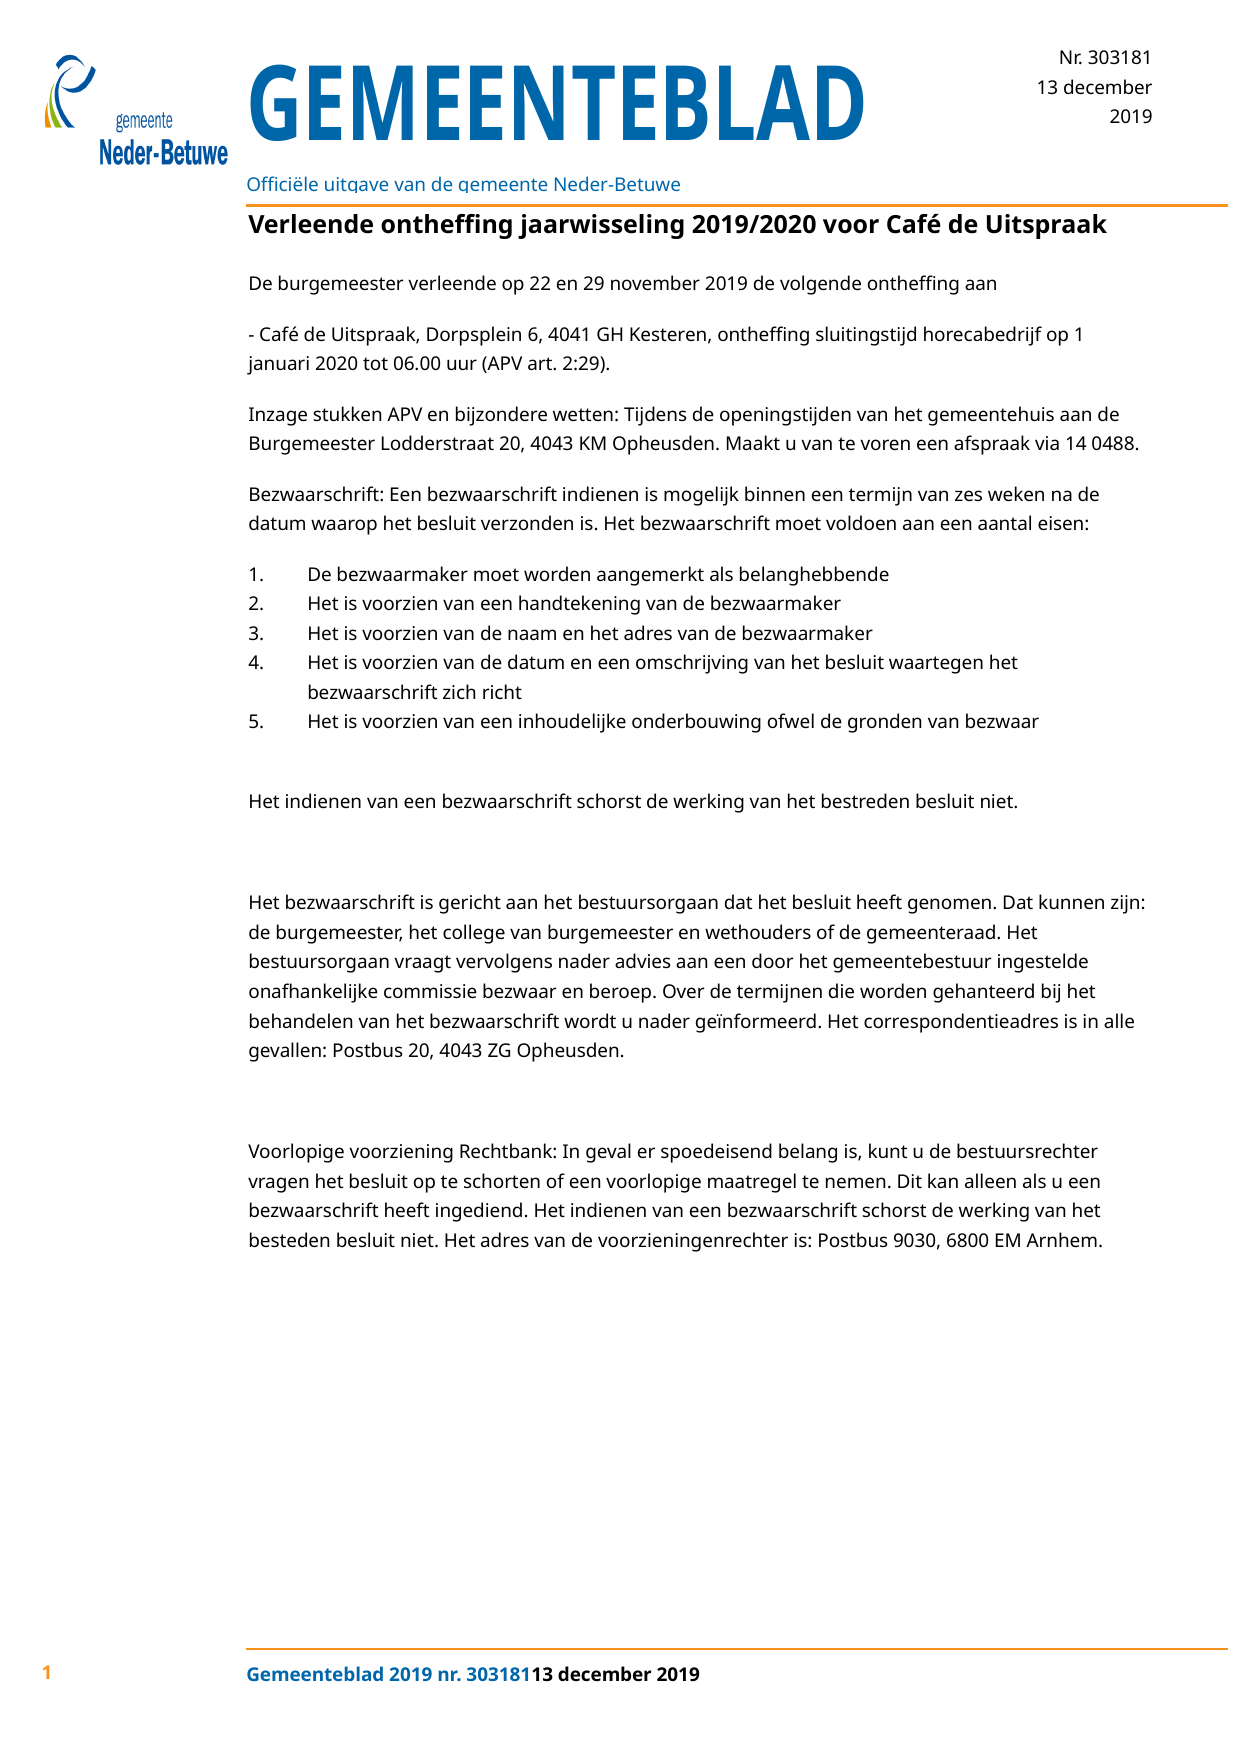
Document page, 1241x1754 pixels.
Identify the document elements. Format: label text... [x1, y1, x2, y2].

text - Café de Uitspraak, Dorpsplein 6, 4041 GH Kesteren, ontheffing sluitingstijd horecabedrijf op 1 januari 2020 tot 06.00 uur (APV art. 2:29). [248, 321, 1152, 376]
text Verleende ontheffing jaarwisseling 2019/2020 voor Café de Uitspraak [248, 207, 1152, 241]
text Inzage stukken APV en bijzondere wetten: Tijdens de openingstijden van het gemeentehuis aan de Burgemeester Lodderstraat 20, 4043 KM Opheusden. Maakt u van te voren een afspraak via 14 0488. [248, 401, 1152, 456]
list De bezwaarmaker moet worden aangemerkt als belanghebbende [248, 561, 1152, 586]
text Bezwaarschrift: Een bezwaarschrift indienen is mogelijk binnen een termijn van zes weken na de datum waarop het besluit verzonden is. Het bezwaarschrift moet voldoen aan een aantal eisen: [248, 481, 1152, 536]
text Het bezwaarschrift is gericht aan het bestuursorgaan dat het besluit heeft genomen. Dat kunnen zijn: de burgemeester, het college van burgemeester en wethouders of de gemeenteraad. Het bestuursorgaan vraagt vervolgens nader advies aan een door het gemeentebestuur ingestelde onafhankelijke commissie bezwaar en beroep. Over de termijnen die worden gehanteerd bij het behandelen van het bezwaarschrift wordt u nader geïnformeerd. Het correspondentieadres is in alle gevallen: Postbus 20, 4043 ZG Opheusden. [248, 889, 1152, 1063]
list Het is voorzien van de datum en een omschrijving van het besluit waartegen het bezwaarschrift zich richt [248, 649, 1152, 705]
text Het indienen van een bezwaarschrift schorst de werking van het bestreden besluit niet. [248, 789, 1152, 814]
list Het is voorzien van een handtekening van de bezwaarmaker [248, 590, 1152, 616]
text De burgemeester verleende op 22 en 29 november 2019 de volgende ontheffing aan [248, 270, 1152, 296]
text Voorlopige voorziening Rechtbank: In geval er spoedeisend belang is, kunt u de bestuursrechter vragen het besluit op te schorten of een voorlopige maatregel te nemen. Dit kan alleen als u een bezwaarschrift heeft ingediend. Het indienen van een bezwaarschrift schorst de werking van het besteden besluit niet. Het adres van de voorzieningenrechter is: Postbus 9030, 6800 EM Arnhem. [248, 1138, 1152, 1253]
list Het is voorzien van een inhoudelijke onderbouwing ofwel de gronden van bezwaar [248, 709, 1152, 734]
picture [41, 47, 231, 172]
list Het is voorzien van de naam en het adres van de bezwaarmaker [248, 620, 1152, 646]
